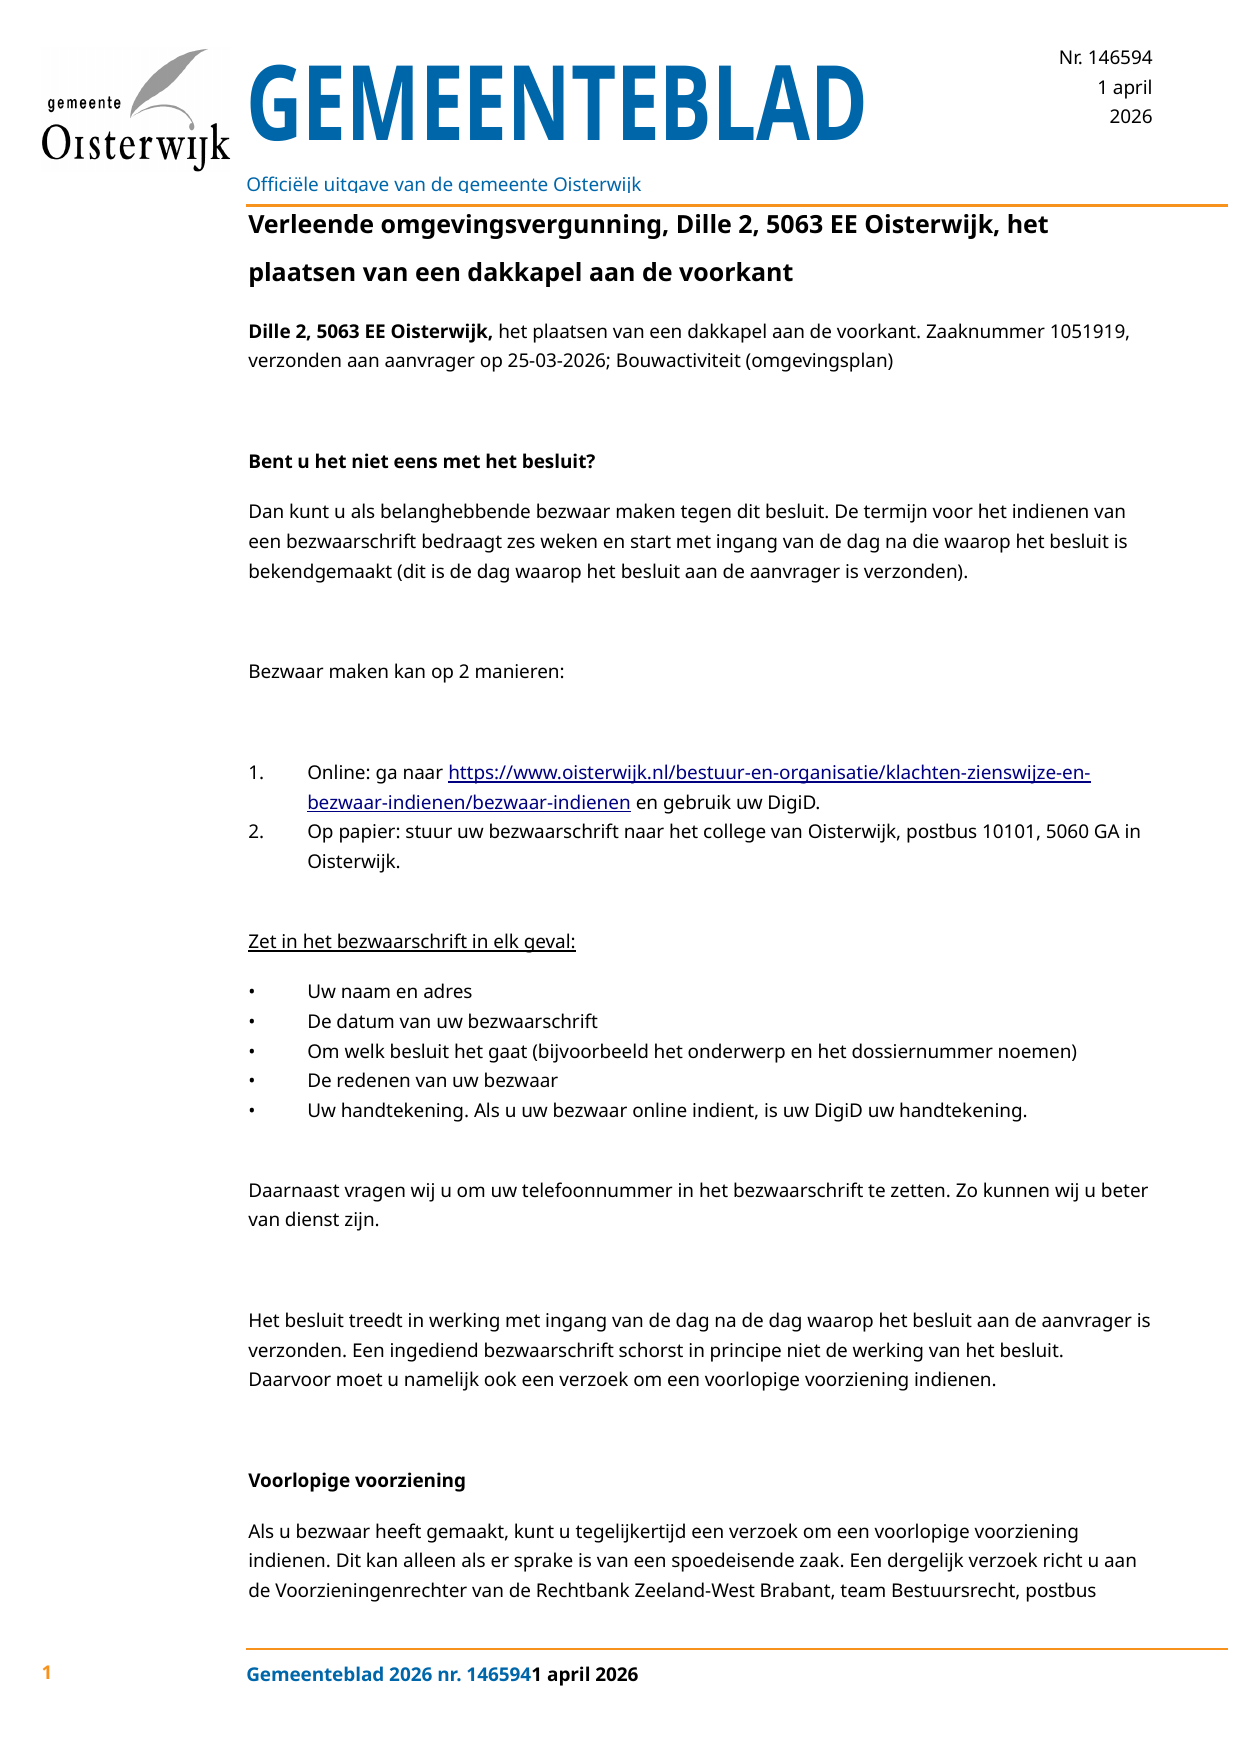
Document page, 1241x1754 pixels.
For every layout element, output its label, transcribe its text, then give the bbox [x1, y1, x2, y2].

list Uw naam en adres [248, 979, 1152, 1004]
list De datum van uw bezwaarschrift [248, 1008, 1152, 1034]
text Voorlopige voorziening [248, 1467, 1152, 1493]
text Zet in het bezwaarschrift in elk geval: [248, 928, 1152, 954]
text Dille 2, 5063 EE Oisterwijk, het plaatsen van een dakkapel aan de voorkant. Zaaknummer 1051919, verzonden aan aanvrager op 25-03-2026; Bouwactiviteit (omgevingsplan) [248, 318, 1152, 373]
text Bent u het niet eens met het besluit? [248, 448, 1152, 474]
text Als u bezwaar heeft gemaakt, kunt u tegelijkertijd een verzoek om een voorlopige voorziening indienen. Dit kan alleen als er sprake is van een spoedeisende zaak. Een dergelijk verzoek richt u aan de Voorzieningenrechter van de Rechtbank Zeeland-West Brabant, team Bestuursrecht, postbus [248, 1518, 1152, 1603]
list De redenen van uw bezwaar [248, 1067, 1152, 1093]
picture [41, 47, 231, 172]
text Daarnaast vragen wij u om uw telefoonnummer in het bezwaarschrift te zetten. Zo kunnen wij u beter van dienst zijn. [248, 1177, 1152, 1232]
text Het besluit treedt in werking met ingang van de dag na de dag waarop het besluit aan de aanvrager is verzonden. Een ingediend bezwaarschrift schorst in principe niet de werking van het besluit. Daarvoor moet u namelijk ook een verzoek om een voorlopige voorziening indienen. [248, 1307, 1152, 1392]
text Verleende omgevingsvergunning, Dille 2, 5063 EE Oisterwijk, het plaatsen van een dakkapel aan de voorkant [248, 207, 1152, 288]
list Om welk besluit het gaat (bijvoorbeeld het onderwerp en het dossiernummer noemen) [248, 1038, 1152, 1064]
list Uw handtekening. Als u uw bezwaar online indient, is uw DigiD uw handtekening. [248, 1097, 1152, 1123]
text Dan kunt u als belanghebbende bezwaar maken tegen dit besluit. De termijn voor het indienen van een bezwaarschrift bedraagt zes weken en start met ingang van de dag na die waarop het besluit is bekendgemaakt (dit is de dag waarop het besluit aan de aanvrager is verzonden). [248, 499, 1152, 584]
list Online: ga naar https://www.oisterwijk.nl/bestuur-en-organisatie/klachten-zienswijze-en-bezwaar-indienen/bezwaar-indienen en gebruik uw DigiD. [248, 759, 1152, 815]
list Op papier: stuur uw bezwaarschrift naar het college van Oisterwijk, postbus 10101, 5060 GA in Oisterwijk. [248, 819, 1152, 874]
text Bezwaar maken kan op 2 manieren: [248, 659, 1152, 684]
